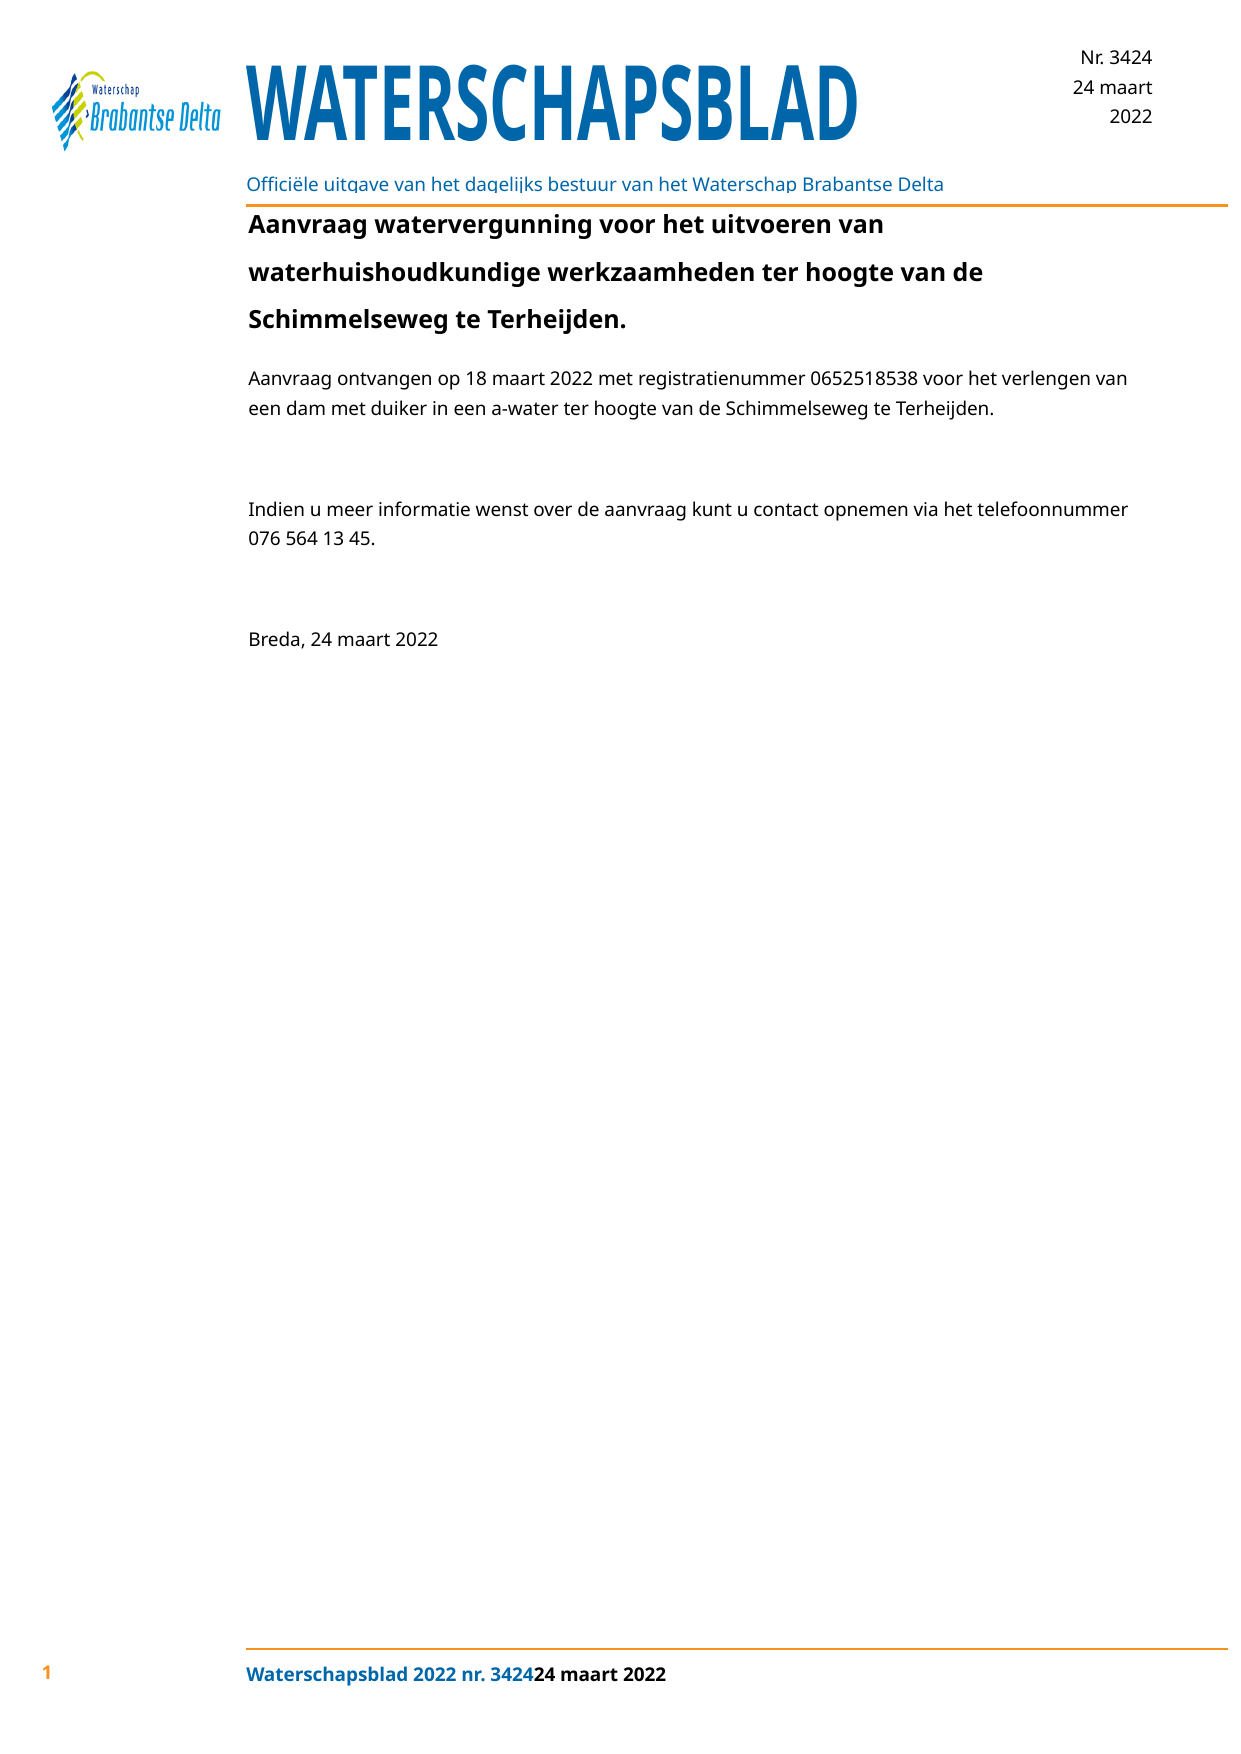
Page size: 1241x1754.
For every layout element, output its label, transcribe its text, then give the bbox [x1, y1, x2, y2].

text Aanvraag ontvangen op 18 maart 2022 met registratienummer 0652518538 voor het verlengen van een dam met duiker in een a-water ter hoogte van de Schimmelseweg te Terheijden. [248, 366, 1152, 421]
text Aanvraag watervergunning voor het uitvoeren van waterhuishoudkundige werkzaamheden ter hoogte van de Schimmelseweg te Terheijden. [248, 207, 1152, 336]
picture [41, 47, 231, 172]
text Breda, 24 maart 2022 [248, 626, 1152, 652]
text Indien u meer informatie wenst over de aanvraag kunt u contact opnemen via het telefoonnummer 076 564 13 45. [248, 496, 1152, 551]
